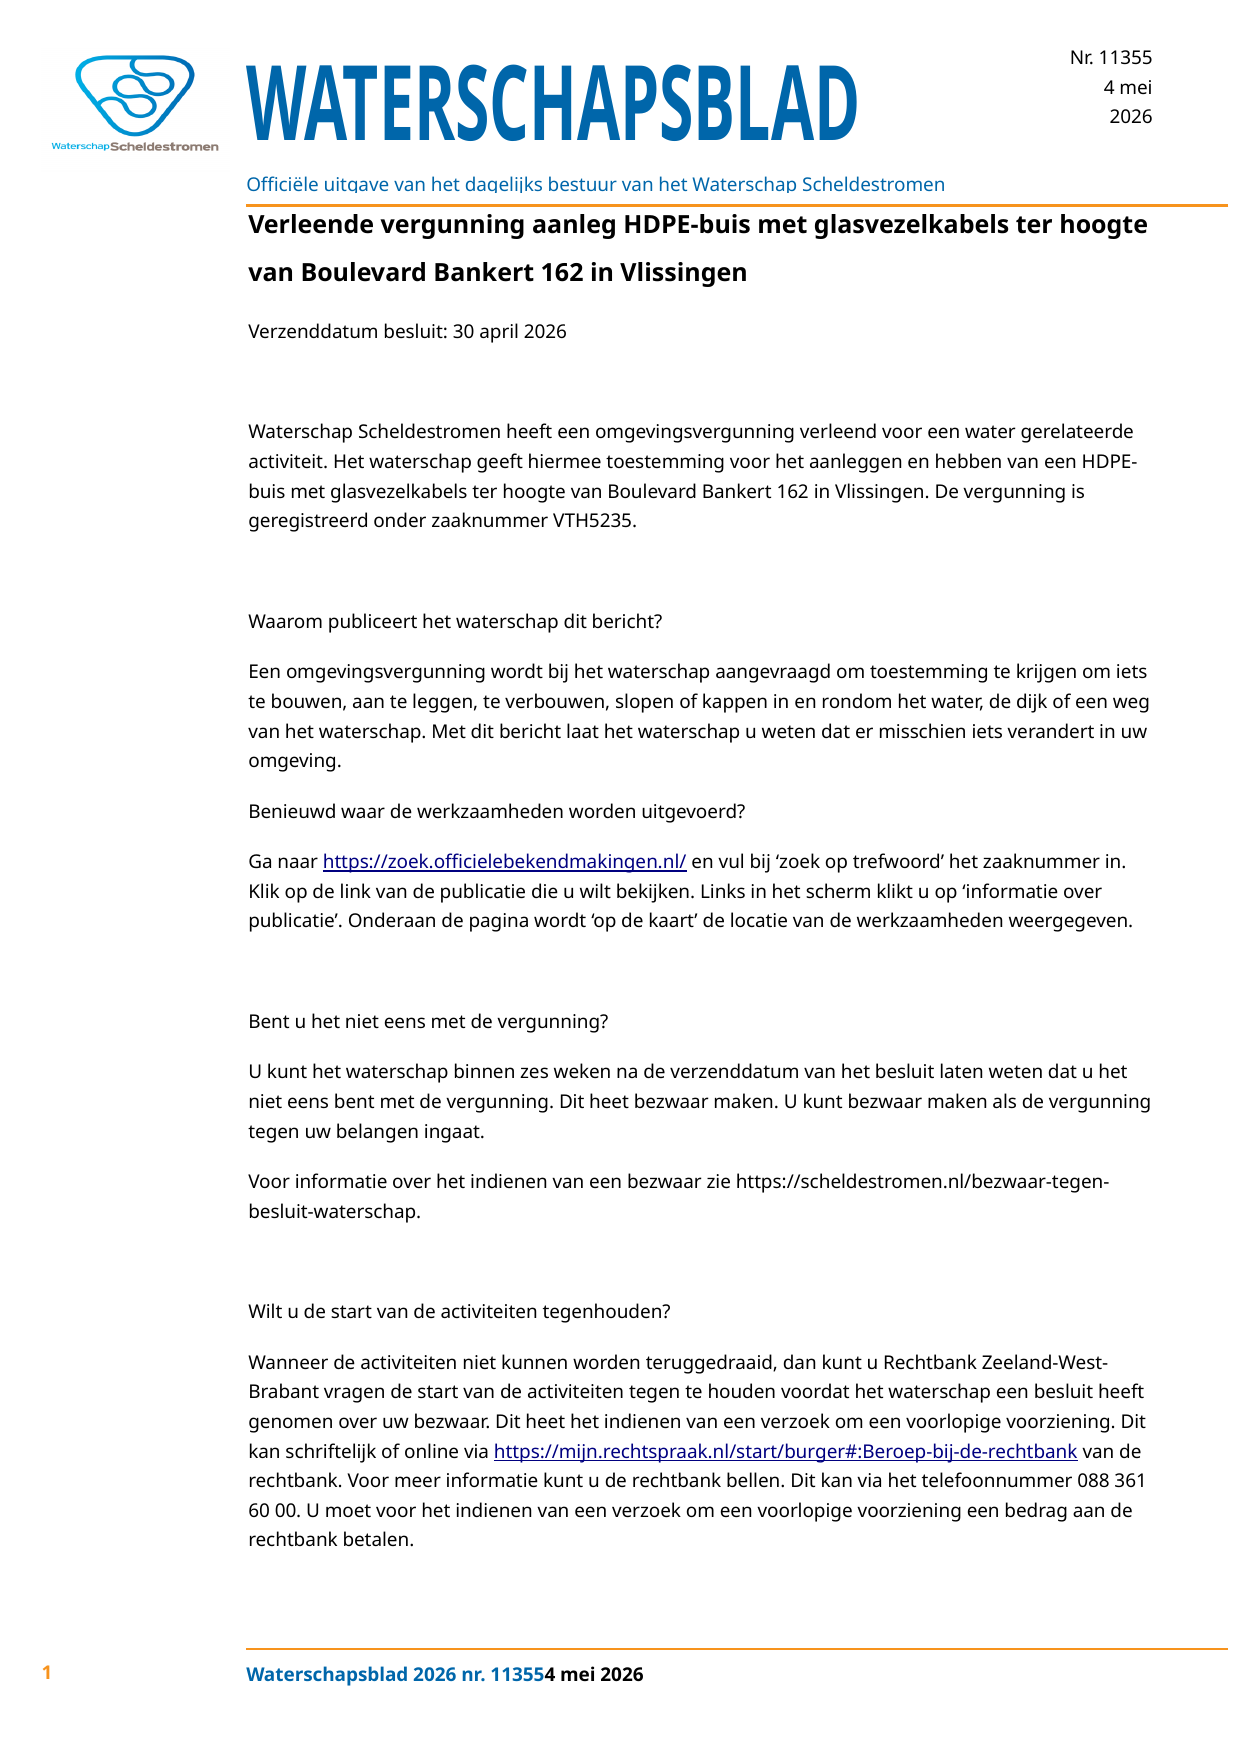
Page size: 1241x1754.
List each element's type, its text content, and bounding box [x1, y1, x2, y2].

picture [41, 47, 231, 172]
text U kunt het waterschap binnen zes weken na de verzenddatum van het besluit laten weten dat u het niet eens bent met de vergunning. Dit heet bezwaar maken. U kunt bezwaar maken als de vergunning tegen uw belangen ingaat. [248, 1059, 1152, 1144]
text Ga naar https://zoek.officielebekendmakingen.nl/ en vul bij ‘zoek op trefwoord’ het zaaknummer in. Klik op de link van de publicatie die u wilt bekijken. Links in het scherm klikt u op ‘informatie over publicatie’. Onderaan de pagina wordt ‘op de kaart’ de locatie van de werkzaamheden weergegeven. [248, 848, 1152, 933]
text Een omgevingsvergunning wordt bij het waterschap aangevraagd om toestemming te krijgen om iets te bouwen, aan te leggen, te verbouwen, slopen of kappen in en rondom het water, de dijk of een weg van het waterschap. Met dit bericht laat het waterschap u weten dat er misschien iets verandert in uw omgeving. [248, 659, 1152, 773]
text Wanneer de activiteiten niet kunnen worden teruggedraaid, dan kunt u Rechtbank Zeeland-West-Brabant vragen de start van de activiteiten tegen te houden voordat het waterschap een besluit heeft genomen over uw bezwaar. Dit heet het indienen van een verzoek om een voorlopige voorziening. Dit kan schriftelijk of online via https://mijn.rechtspraak.nl/start/burger#:Beroep-bij-de-rechtbank van de rechtbank. Voor meer informatie kunt u de rechtbank bellen. Dit kan via het telefoonnummer 088 361 60 00. U moet voor het indienen van een verzoek om een voorlopige voorziening een bedrag aan de rechtbank betalen. [248, 1349, 1152, 1552]
text Bent u het niet eens met de vergunning? [248, 1008, 1152, 1034]
text Wilt u de start van de activiteiten tegenhouden? [248, 1299, 1152, 1324]
text Benieuwd waar de werkzaamheden worden uitgevoerd? [248, 798, 1152, 824]
text Voor informatie over het indienen van een bezwaar zie https://scheldestromen.nl/bezwaar-tegen-besluit-waterschap. [248, 1168, 1152, 1224]
text Waterschap Scheldestromen heeft een omgevingsvergunning verleend voor een water gerelateerde activiteit. Het waterschap geeft hiermee toestemming voor het aanleggen en hebben van een HDPE-buis met glasvezelkabels ter hoogte van Boulevard Bankert 162 in Vlissingen. De vergunning is geregistreerd onder zaaknummer VTH5235. [248, 419, 1152, 533]
text Waarom publiceert het waterschap dit bericht? [248, 608, 1152, 634]
text Verzenddatum besluit: 30 april 2026 [248, 318, 1152, 344]
text Verleende vergunning aanleg HDPE-buis met glasvezelkabels ter hoogte van Boulevard Bankert 162 in Vlissingen [248, 207, 1152, 288]
